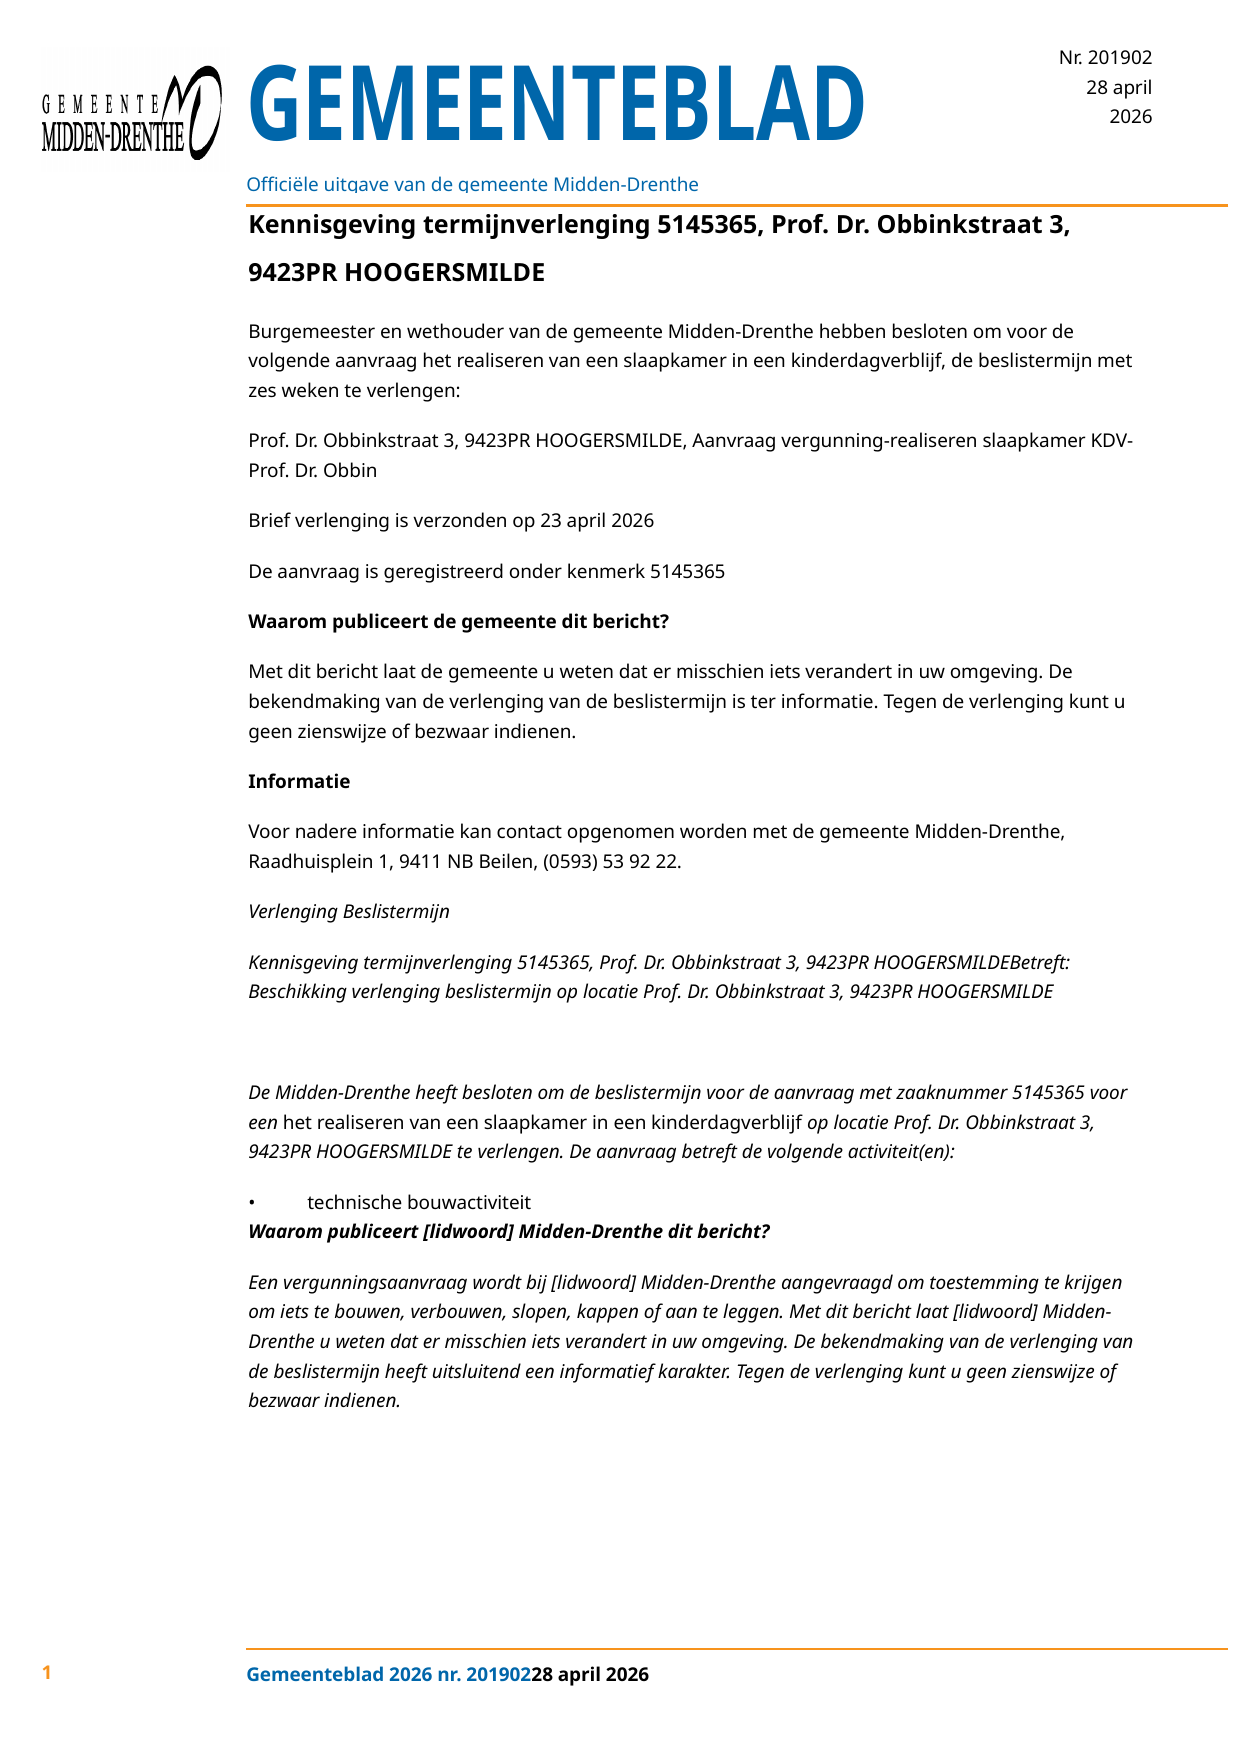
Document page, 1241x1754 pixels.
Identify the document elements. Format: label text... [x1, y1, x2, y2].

list technische bouwactiviteit [248, 1189, 1152, 1215]
text Burgemeester en wethouder van de gemeente Midden-Drenthe hebben besloten om voor de volgende aanvraag het realiseren van een slaapkamer in een kinderdagverblijf, de beslistermijn met zes weken te verlengen: [248, 318, 1152, 403]
text Informatie [248, 768, 1152, 794]
text Voor nadere informatie kan contact opgenomen worden met de gemeente Midden-Drenthe, Raadhuisplein 1, 9411 NB Beilen, (0593) 53 92 22. [248, 819, 1152, 874]
picture [41, 47, 231, 172]
text De Midden-Drenthe heeft besloten om de beslistermijn voor de aanvraag met zaaknummer 5145365 voor een het realiseren van een slaapkamer in een kinderdagverblijf op locatie Prof. Dr. Obbinkstraat 3, 9423PR HOOGERSMILDE te verlengen. De aanvraag betreft de volgende activiteit(en): [248, 1079, 1152, 1164]
text Prof. Dr. Obbinkstraat 3, 9423PR HOOGERSMILDE, Aanvraag vergunning-realiseren slaapkamer KDV-Prof. Dr. Obbin [248, 427, 1152, 483]
text Waarom publiceert de gemeente dit bericht? [248, 608, 1152, 634]
text Brief verlenging is verzonden op 23 april 2026 [248, 507, 1152, 533]
text De aanvraag is geregistreerd onder kenmerk 5145365 [248, 558, 1152, 584]
text Kennisgeving termijnverlenging 5145365, Prof. Dr. Obbinkstraat 3, 9423PR HOOGERSMILDE [248, 207, 1152, 288]
text Een vergunningsaanvraag wordt bij [lidwoord] Midden-Drenthe aangevraagd om toestemming te krijgen om iets te bouwen, verbouwen, slopen, kappen of aan te leggen. Met dit bericht laat [lidwoord] Midden-Drenthe u weten dat er misschien iets verandert in uw omgeving. De bekendmaking van de verlenging van de beslistermijn heeft uitsluitend een informatief karakter. Tegen de verlenging kunt u geen zienswijze of bezwaar indienen. [248, 1269, 1152, 1413]
text Met dit bericht laat de gemeente u weten dat er misschien iets verandert in uw omgeving. De bekendmaking van de verlenging van de beslistermijn is ter informatie. Tegen de verlenging kunt u geen zienswijze of bezwaar indienen. [248, 659, 1152, 744]
text Verlenging Beslistermijn [248, 899, 1152, 924]
text Waarom publiceert [lidwoord] Midden-Drenthe dit bericht? [248, 1219, 1152, 1244]
text Kennisgeving termijnverlenging 5145365, Prof. Dr. Obbinkstraat 3, 9423PR HOOGERSMILDEBetreft: Beschikking verlenging beslistermijn op locatie Prof. Dr. Obbinkstraat 3, 9423PR HOOGERSMILDE [248, 949, 1152, 1004]
